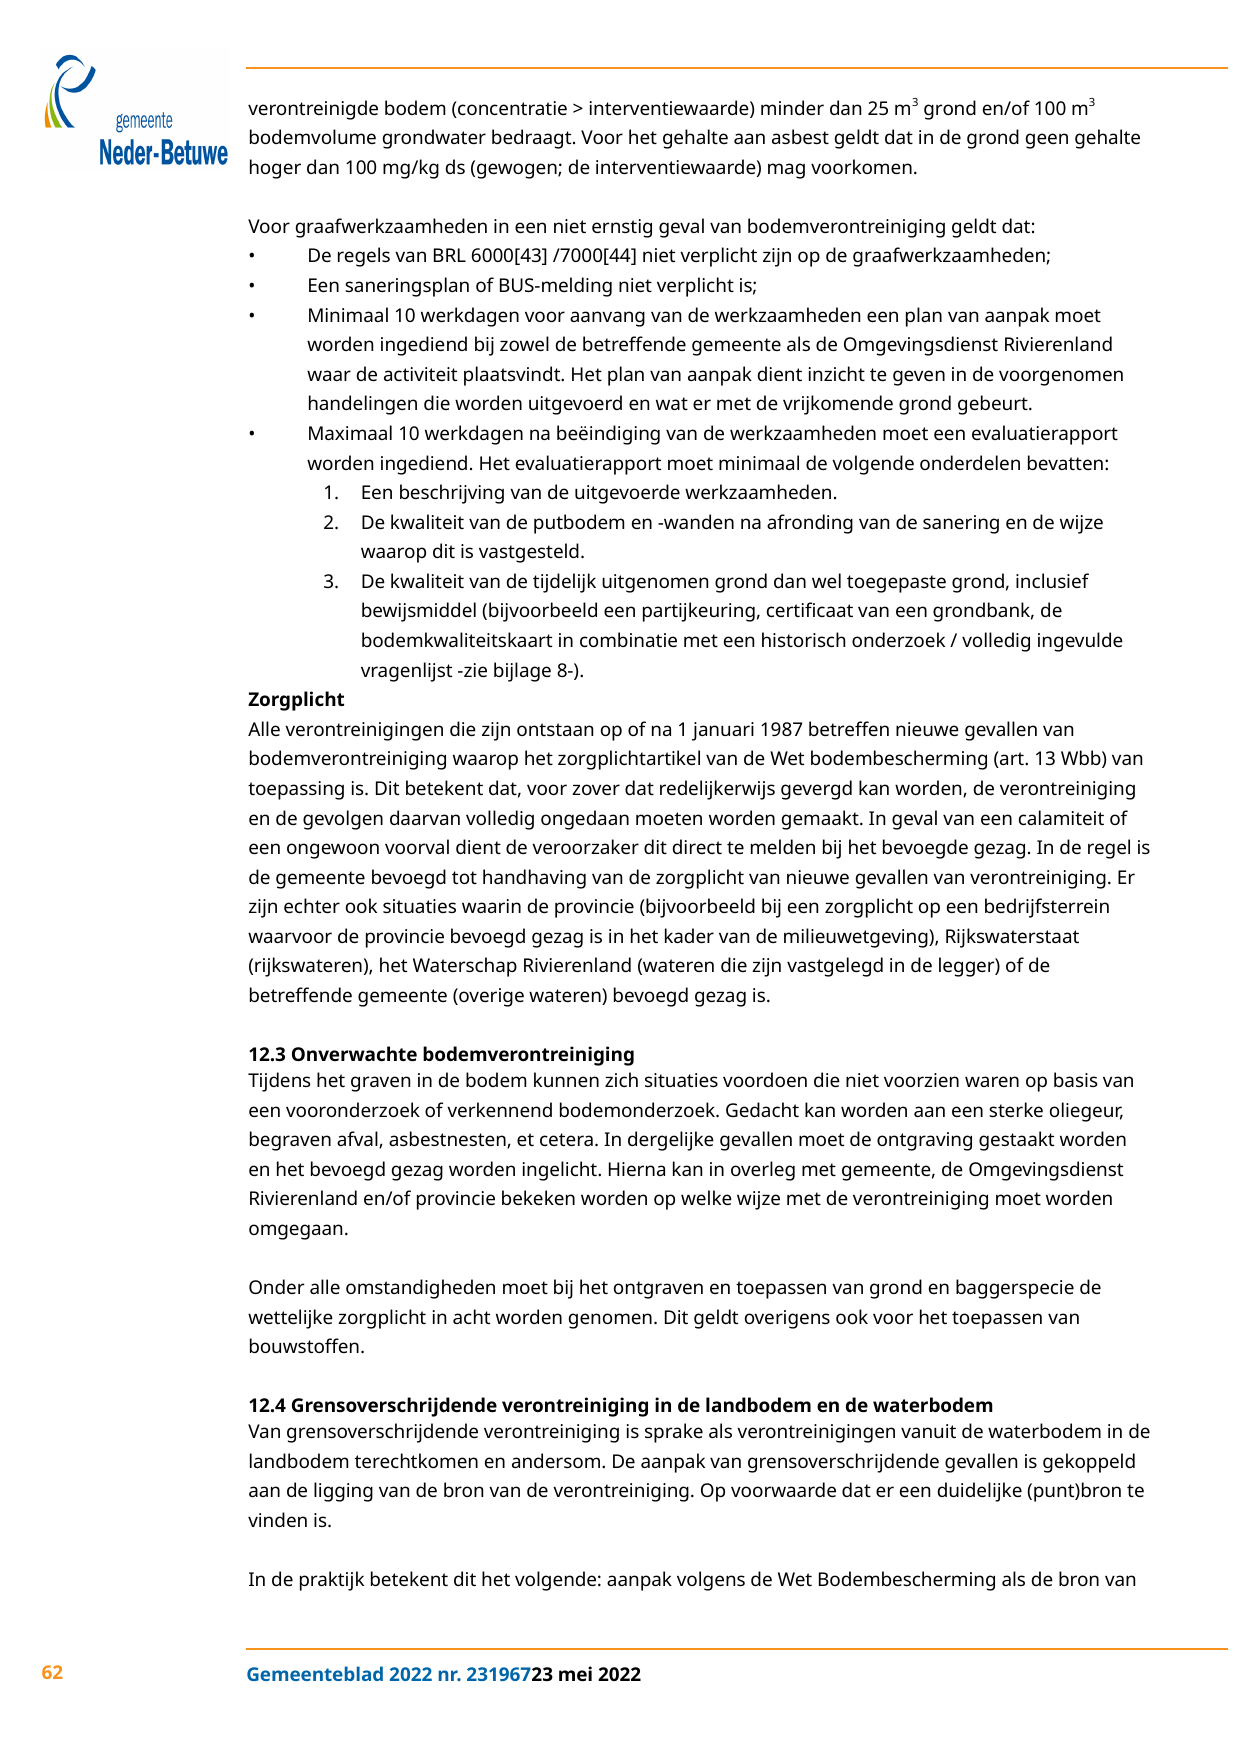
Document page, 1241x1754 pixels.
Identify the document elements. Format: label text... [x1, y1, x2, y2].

list Minimaal 10 werkdagen voor aanvang van de werkzaamheden een plan van aanpak moet worden ingediend bij zowel de betreffende gemeente als de Omgevingsdienst Rivierenland waar de activiteit plaatsvindt. Het plan van aanpak dient inzicht te geven in de voorgenomen handelingen die worden uitgevoerd en wat er met de vrijkomende grond gebeurt. [248, 302, 1152, 416]
text Van grensoverschrijdende verontreiniging is sprake als verontreinigingen vanuit de waterbodem in de landbodem terechtkomen en andersom. De aanpak van grensoverschrijdende gevallen is gekoppeld aan de ligging van de bron van de verontreiniging. Op voorwaarde dat er een duidelijke (punt)bron te vinden is. [248, 1418, 1152, 1533]
text Alle verontreinigingen die zijn ontstaan op of na 1 januari 1987 betreffen nieuwe gevallen van bodemverontreiniging waarop het zorgplichtartikel van de Wet bodembescherming (art. 13 Wbb) van toepassing is. Dit betekent dat, voor zover dat redelijkerwijs gevergd kan worden, de verontreiniging en de gevolgen daarvan volledig ongedaan moeten worden gemaakt. In geval van een calamiteit of een ongewoon voorval dient de veroorzaker dit direct te melden bij het bevoegde gezag. In de regel is de gemeente bevoegd tot handhaving van de zorgplicht van nieuwe gevallen van verontreiniging. Er zijn echter ook situaties waarin de provincie (bijvoorbeeld bij een zorgplicht op een bedrijfsterrein waarvoor de provincie bevoegd gezag is in het kader van de milieuwetgeving), Rijkswaterstaat (rijkswateren), het Waterschap Rivierenland (wateren die zijn vastgelegd in de legger) of de betreffende gemeente (overige wateren) bevoegd gezag is. [248, 716, 1152, 1008]
text verontreinigde bodem (concentratie > interventiewaarde) minder dan 25 m3 grond en/of 100 m3 bodemvolume grondwater bedraagt. Voor het gehalte aan asbest geldt dat in de grond geen gehalte hoger dan 100 mg/kg ds (gewogen; de interventiewaarde) mag voorkomen. [248, 95, 1152, 180]
text Tijdens het graven in de bodem kunnen zich situaties voordoen die niet voorzien waren op basis van een vooronderzoek of verkennend bodemonderzoek. Gedacht kan worden aan een sterke oliegeur, begraven afval, asbestnesten, et cetera. In dergelijke gevallen moet de ontgraving gestaakt worden en het bevoegd gezag worden ingelicht. Hierna kan in overleg met gemeente, de Omgevingsdienst Rivierenland en/of provincie bekeken worden op welke wijze met de verontreiniging moet worden omgegaan. [248, 1067, 1152, 1241]
list Een beschrijving van de uitgevoerde werkzaamheden. [323, 479, 1152, 505]
text Voor graafwerkzaamheden in een niet ernstig geval van bodemverontreiniging geldt dat: [248, 213, 1152, 239]
list Maximaal 10 werkdagen na beëindiging van de werkzaamheden moet een evaluatierapport worden ingediend. Het evaluatierapport moet minimaal de volgende onderdelen bevatten: [248, 420, 1152, 476]
list Een saneringsplan of BUS-melding niet verplicht is; [248, 272, 1152, 298]
list De kwaliteit van de tijdelijk uitgenomen grond dan wel toegepaste grond, inclusief bewijsmiddel (bijvoorbeeld een partijkeuring, certificaat van een grondbank, de bodemkwaliteitskaart in combinatie met een historisch onderzoek / volledig ingevulde vragenlijst -zie bijlage 8-). [323, 568, 1152, 683]
text In de praktijk betekent dit het volgende: aanpak volgens de Wet Bodembescherming als de bron van [248, 1566, 1152, 1592]
list De kwaliteit van de putbodem en -wanden na afronding van de sanering en de wijze waarop dit is vastgesteld. [323, 509, 1152, 564]
text 12.3 Onverwachte bodemverontreiniging [248, 1041, 1152, 1067]
picture [41, 47, 231, 172]
list De regels van BRL 6000[43] /7000[44] niet verplicht zijn op de graafwerkzaamheden; [248, 243, 1152, 268]
text 12.4 Grensoverschrijdende verontreiniging in de landbodem en de waterbodem [248, 1393, 1152, 1418]
text Onder alle omstandigheden moet bij het ontgraven en toepassen van grond en baggerspecie de wettelijke zorgplicht in acht worden genomen. Dit geldt overigens ook voor het toepassen van bouwstoffen. [248, 1274, 1152, 1359]
text Zorgplicht [248, 686, 1152, 712]
